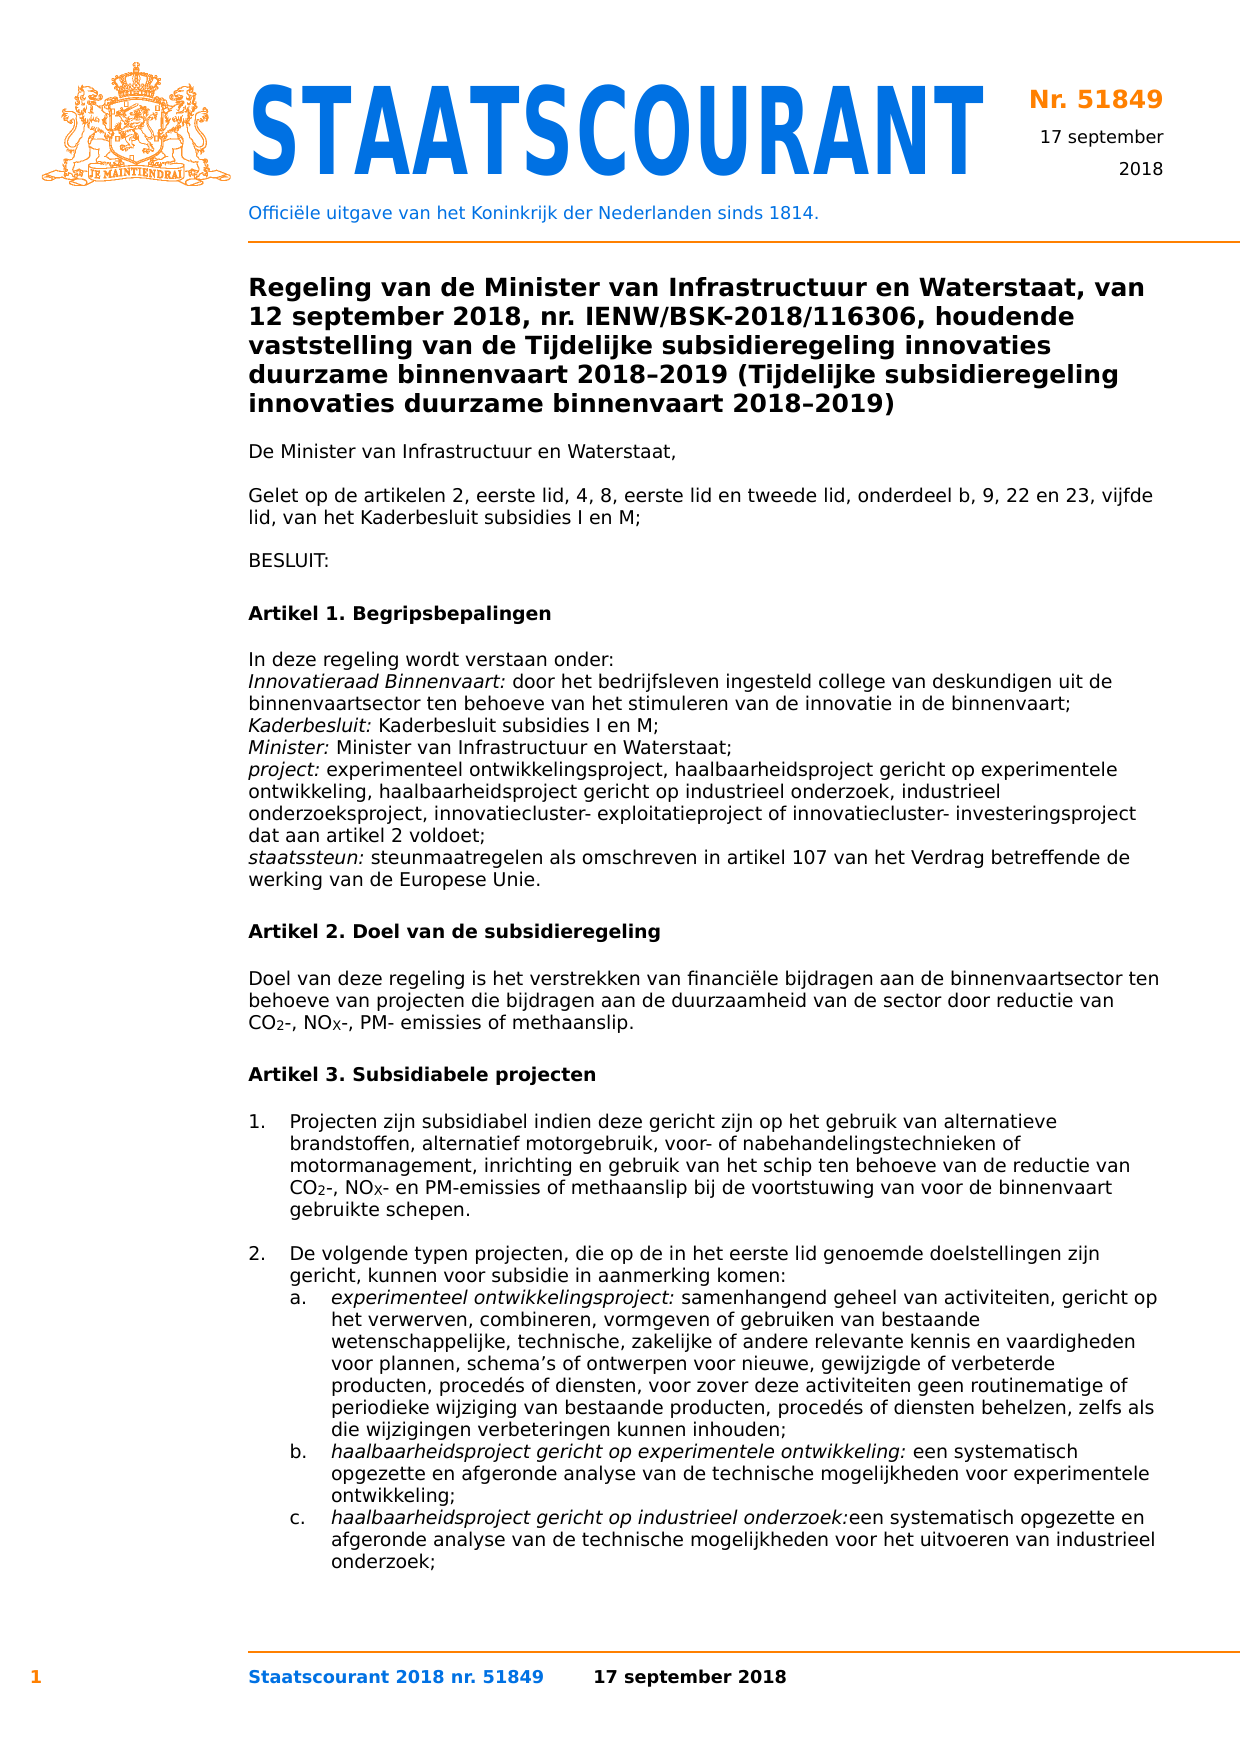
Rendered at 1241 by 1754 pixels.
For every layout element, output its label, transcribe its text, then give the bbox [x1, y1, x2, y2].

table_cell Officiële uitgave van het Koninkrijk der Nederlanden sinds 1814. [248, 203, 1240, 241]
table_cell 17 september [998, 121, 1240, 153]
table_header STAATSCOURANT [248, 62, 998, 203]
text Minister: Minister van Infrastructuur en Waterstaat; [248, 737, 1163, 759]
text project: experimenteel ontwikkelingsproject, haalbaarheidsproject gericht op experimentele ontwikkeling, haalbaarheidsproject gericht op industrieel onderzoek, industrieel onderzoeksproject, innovatiecluster- exploitatieproject of innovatiecluster- investeringsproject dat aan artikel 2 voldoet; [248, 759, 1163, 847]
table_cell 2018 [998, 153, 1240, 203]
text c. haalbaarheidsproject gericht op industrieel onderzoek:een systematisch opgezette en afgeronde analyse van de technische mogelijkheden voor het uitvoeren van industrieel onderzoek; [289, 1507, 1163, 1572]
text b. haalbaarheidsproject gericht op experimentele ontwikkeling: een systematisch opgezette en afgeronde analyse van de technische mogelijkheden voor experimentele ontwikkeling; [289, 1441, 1163, 1507]
text a. experimenteel ontwikkelingsproject: samenhangend geheel van activiteiten, gericht op het verwerven, combineren, vormgeven of gebruiken van bestaande wetenschappelijke, technische, zakelijke of andere relevante kennis en vaardigheden voor plannen, schema’s of ontwerpen voor nieuwe, gewijzigde of verbeterde producten, procedés of diensten, voor zover deze activiteiten geen routinematige of periodieke wijziging van bestaande producten, procedés of diensten behelzen, zelfs als die wijzigingen verbeteringen kunnen inhouden; [289, 1287, 1163, 1441]
table_header Nr. 51849 [998, 62, 1240, 121]
text BESLUIT: [248, 550, 1163, 572]
text Gelet op de artikelen 2, eerste lid, 4, 8, eerste lid en tweede lid, onderdeel b, 9, 22 en 23, vijfde lid, van het Kaderbesluit subsidies I en M; [248, 484, 1163, 528]
text staatssteun: steunmaatregelen als omschreven in artikel 107 van het Verdrag betreffende de werking van de Europese Unie. [248, 847, 1163, 891]
subtitle Artikel 3. Subsidiabele projecten [248, 1064, 1163, 1086]
text 1. Projecten zijn subsidiabel indien deze gericht zijn op het gebruik van alternatieve brandstoffen, alternatief motorgebruik, voor- of nabehandelingstechnieken of motormanagement, inrichting en gebruik van het schip ten behoeve van de reductie van CO2-, NOX- en PM-emissies of methaanslip bij de voortstuwing van voor de binnenvaart gebruikte schepen. [248, 1111, 1163, 1221]
text De Minister van Infrastructuur en Waterstaat, [248, 441, 1163, 463]
subtitle Artikel 2. Doel van de subsidieregeling [248, 921, 1163, 943]
text 2. De volgende typen projecten, die op de in het eerste lid genoemde doelstellingen zijn gericht, kunnen voor subsidie in aanmerking komen: [248, 1243, 1163, 1287]
subtitle Artikel 1. Begripsbepalingen [248, 602, 1163, 624]
text In deze regeling wordt verstaan onder: [248, 649, 1163, 671]
text Innovatieraad Binnenvaart: door het bedrijfsleven ingesteld college van deskundigen uit de binnenvaartsector ten behoeve van het stimuleren van de innovatie in de binnenvaart; [248, 671, 1163, 715]
text Doel van deze regeling is het verstrekken van financiële bijdragen aan de binnenvaartsector ten behoeve van projecten die bijdragen aan de duurzaamheid van de sector door reductie van CO2-, NOX-, PM- emissies of methaanslip. [248, 968, 1163, 1034]
text Kaderbesluit: Kaderbesluit subsidies I en M; [248, 715, 1163, 737]
subtitle Regeling van de Minister van Infrastructuur en Waterstaat, van 12 september 2018, nr. IENW/BSK-2018/116306, houdende vaststelling van de Tijdelijke subsidieregeling innovaties duurzame binnenvaart 2018–2019 (Tijdelijke subsidieregeling innovaties duurzame binnenvaart 2018–2019) [248, 273, 1163, 419]
table_header [25, 62, 248, 241]
picture [41, 62, 231, 186]
